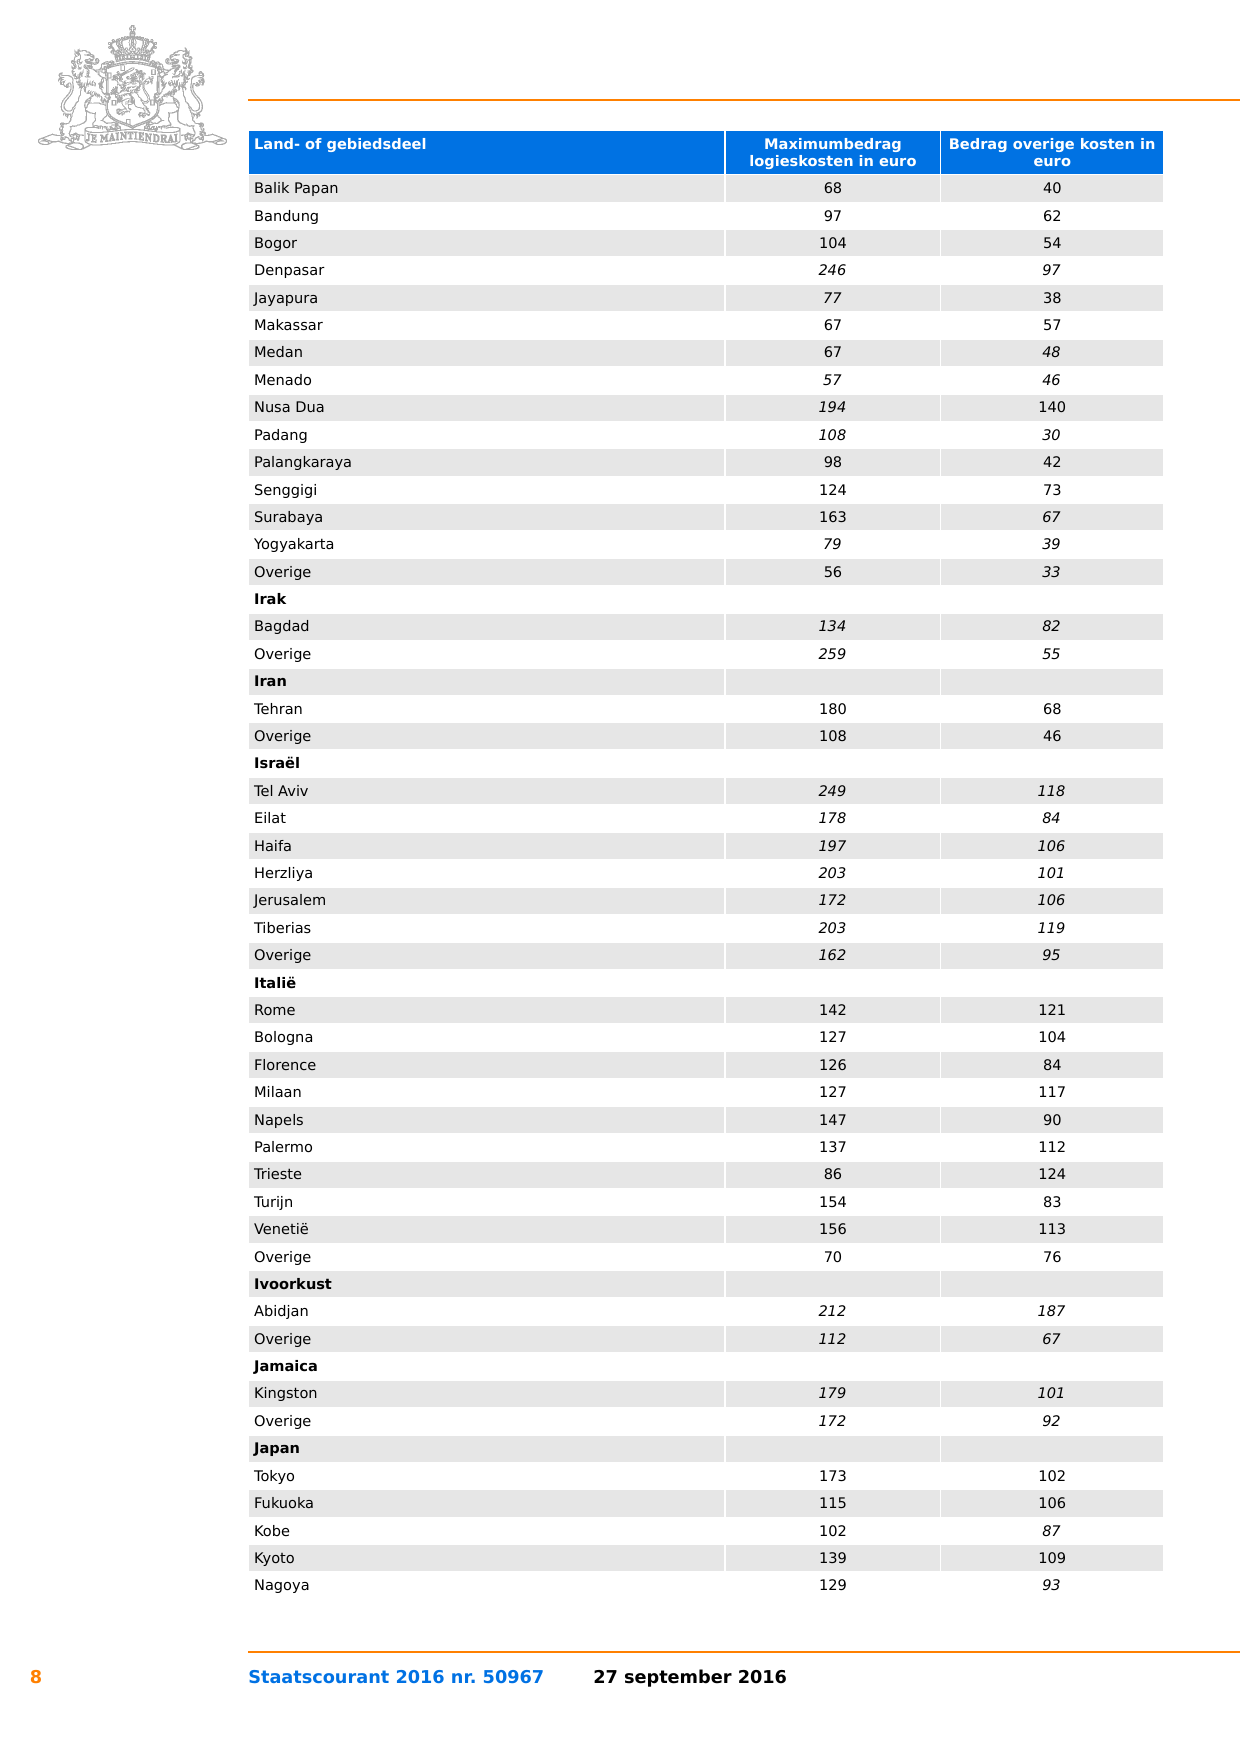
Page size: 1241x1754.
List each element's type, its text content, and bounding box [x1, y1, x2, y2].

table_cell 139 [726, 1545, 940, 1571]
table_cell Nusa Dua [249, 395, 724, 421]
table_cell 101 [941, 860, 1163, 887]
table_cell Italië [249, 970, 724, 996]
table_cell 77 [726, 285, 940, 311]
table_cell 124 [726, 477, 940, 503]
table_cell [726, 1271, 940, 1297]
table_cell 76 [941, 1244, 1163, 1270]
table_cell 179 [726, 1381, 940, 1407]
table_cell 154 [726, 1189, 940, 1215]
table_cell 68 [941, 696, 1163, 722]
table_cell [726, 1436, 940, 1462]
table_cell 79 [726, 531, 940, 558]
table_cell Fukuoka [249, 1490, 724, 1517]
table_cell 97 [941, 258, 1163, 284]
table_cell 46 [941, 723, 1163, 749]
table_cell 249 [726, 778, 940, 804]
table_cell Bologna [249, 1025, 724, 1051]
table_cell 56 [726, 559, 940, 585]
table_cell Tehran [249, 696, 724, 722]
table_header Land- of gebiedsdeel [249, 131, 724, 174]
table_cell 212 [726, 1299, 940, 1325]
table_cell [726, 751, 940, 777]
table_cell 40 [941, 175, 1163, 202]
table_cell Jamaica [249, 1353, 724, 1380]
table_cell Abidjan [249, 1299, 724, 1325]
table_cell [726, 669, 940, 695]
table_cell Balik Papan [249, 175, 724, 202]
table_cell 115 [726, 1490, 940, 1517]
table_cell Napels [249, 1107, 724, 1133]
table_cell Venetië [249, 1216, 724, 1243]
table_cell 102 [726, 1518, 940, 1544]
table_cell Tiberias [249, 915, 724, 941]
table_cell Milaan [249, 1079, 724, 1106]
table_cell 137 [726, 1134, 940, 1161]
table_cell 67 [941, 504, 1163, 530]
table_cell 57 [726, 367, 940, 393]
table_cell 39 [941, 531, 1163, 558]
table_cell 82 [941, 614, 1163, 640]
table_cell 127 [726, 1025, 940, 1051]
table_cell Menado [249, 367, 724, 393]
table_cell 84 [941, 805, 1163, 832]
table_cell Overige [249, 1326, 724, 1352]
table_cell Bagdad [249, 614, 724, 640]
table_cell 84 [941, 1052, 1163, 1078]
table_cell 98 [726, 449, 940, 476]
table_cell 95 [941, 943, 1163, 969]
table_cell 197 [726, 833, 940, 859]
table_cell 106 [941, 1490, 1163, 1517]
table_cell Overige [249, 1408, 724, 1434]
table_cell 127 [726, 1079, 940, 1106]
table_cell Florence [249, 1052, 724, 1078]
table_header Maximumbedrag logieskosten in euro [726, 131, 940, 174]
table_cell 68 [726, 175, 940, 202]
table_cell [941, 1271, 1163, 1297]
table_cell 113 [941, 1216, 1163, 1243]
table_cell 33 [941, 559, 1163, 585]
table_cell 106 [941, 833, 1163, 859]
table_cell 87 [941, 1518, 1163, 1544]
table_cell Nagoya [249, 1573, 724, 1599]
table_cell 54 [941, 230, 1163, 256]
table_cell Senggigi [249, 477, 724, 503]
table_cell Eilat [249, 805, 724, 832]
table_cell 83 [941, 1189, 1163, 1215]
table_cell [726, 1353, 940, 1380]
table_cell 119 [941, 915, 1163, 941]
table_cell 38 [941, 285, 1163, 311]
table_cell 97 [726, 203, 940, 229]
table_cell 90 [941, 1107, 1163, 1133]
table_cell 180 [726, 696, 940, 722]
table_cell 246 [726, 258, 940, 284]
table_cell 46 [941, 367, 1163, 393]
table_cell Bandung [249, 203, 724, 229]
table_cell [941, 1353, 1163, 1380]
table_cell 112 [726, 1326, 940, 1352]
table_cell Irak [249, 586, 724, 613]
table_cell 55 [941, 641, 1163, 667]
table_cell Kyoto [249, 1545, 724, 1571]
table_cell Haifa [249, 833, 724, 859]
table_cell 109 [941, 1545, 1163, 1571]
table_cell Tokyo [249, 1463, 724, 1489]
table_cell 62 [941, 203, 1163, 229]
table_cell Kingston [249, 1381, 724, 1407]
table_cell Overige [249, 641, 724, 667]
table_cell 142 [726, 997, 940, 1023]
table_cell 106 [941, 888, 1163, 914]
table_cell Palangkaraya [249, 449, 724, 476]
table_cell 104 [726, 230, 940, 256]
table_cell Denpasar [249, 258, 724, 284]
table_cell Bogor [249, 230, 724, 256]
table_cell 42 [941, 449, 1163, 476]
table_cell 203 [726, 860, 940, 887]
table_cell Rome [249, 997, 724, 1023]
table_cell 57 [941, 312, 1163, 339]
table_cell 112 [941, 1134, 1163, 1161]
table_cell 134 [726, 614, 940, 640]
table_cell 101 [941, 1381, 1163, 1407]
table_cell 86 [726, 1162, 940, 1188]
table_cell Surabaya [249, 504, 724, 530]
table_cell 102 [941, 1463, 1163, 1489]
table_cell 162 [726, 943, 940, 969]
table_cell 70 [726, 1244, 940, 1270]
table_cell Trieste [249, 1162, 724, 1188]
table_cell 67 [726, 312, 940, 339]
table_cell 172 [726, 1408, 940, 1434]
table_cell Overige [249, 723, 724, 749]
table_cell 118 [941, 778, 1163, 804]
table_cell 172 [726, 888, 940, 914]
table_cell 140 [941, 395, 1163, 421]
table_cell 108 [726, 723, 940, 749]
table_cell 126 [726, 1052, 940, 1078]
table_cell 147 [726, 1107, 940, 1133]
table_cell 30 [941, 422, 1163, 448]
table_cell 259 [726, 641, 940, 667]
table_cell [941, 970, 1163, 996]
table_cell Overige [249, 1244, 724, 1270]
table_cell Overige [249, 943, 724, 969]
table_cell Jayapura [249, 285, 724, 311]
table_cell 124 [941, 1162, 1163, 1188]
table_cell [941, 1436, 1163, 1462]
table_cell Iran [249, 669, 724, 695]
table_cell Turijn [249, 1189, 724, 1215]
table_cell Medan [249, 340, 724, 366]
table_cell [941, 751, 1163, 777]
table_cell 194 [726, 395, 940, 421]
table_cell 187 [941, 1299, 1163, 1325]
table_cell 67 [726, 340, 940, 366]
table_cell Kobe [249, 1518, 724, 1544]
table_cell Israël [249, 751, 724, 777]
table_cell [941, 586, 1163, 613]
table_cell 121 [941, 997, 1163, 1023]
table_cell 117 [941, 1079, 1163, 1106]
table_cell Jerusalem [249, 888, 724, 914]
table_cell 129 [726, 1573, 940, 1599]
table_cell 156 [726, 1216, 940, 1243]
table_cell 108 [726, 422, 940, 448]
table_cell Padang [249, 422, 724, 448]
table_cell [941, 669, 1163, 695]
table_cell 163 [726, 504, 940, 530]
table_cell 93 [941, 1573, 1163, 1599]
table_cell 178 [726, 805, 940, 832]
table_cell [726, 970, 940, 996]
table_cell 104 [941, 1025, 1163, 1051]
table_header Bedrag overige kosten in euro [941, 131, 1163, 174]
table_cell [726, 586, 940, 613]
table_cell 203 [726, 915, 940, 941]
table_cell 92 [941, 1408, 1163, 1434]
table_cell 67 [941, 1326, 1163, 1352]
table_cell Tel Aviv [249, 778, 724, 804]
table_cell 48 [941, 340, 1163, 366]
table_cell Yogyakarta [249, 531, 724, 558]
table_cell Makassar [249, 312, 724, 339]
table_cell 173 [726, 1463, 940, 1489]
table_cell Ivoorkust [249, 1271, 724, 1297]
table_cell Overige [249, 559, 724, 585]
table_cell Japan [249, 1436, 724, 1462]
table_cell Palermo [249, 1134, 724, 1161]
table_cell 73 [941, 477, 1163, 503]
picture [38, 25, 227, 150]
table_cell Herzliya [249, 860, 724, 887]
